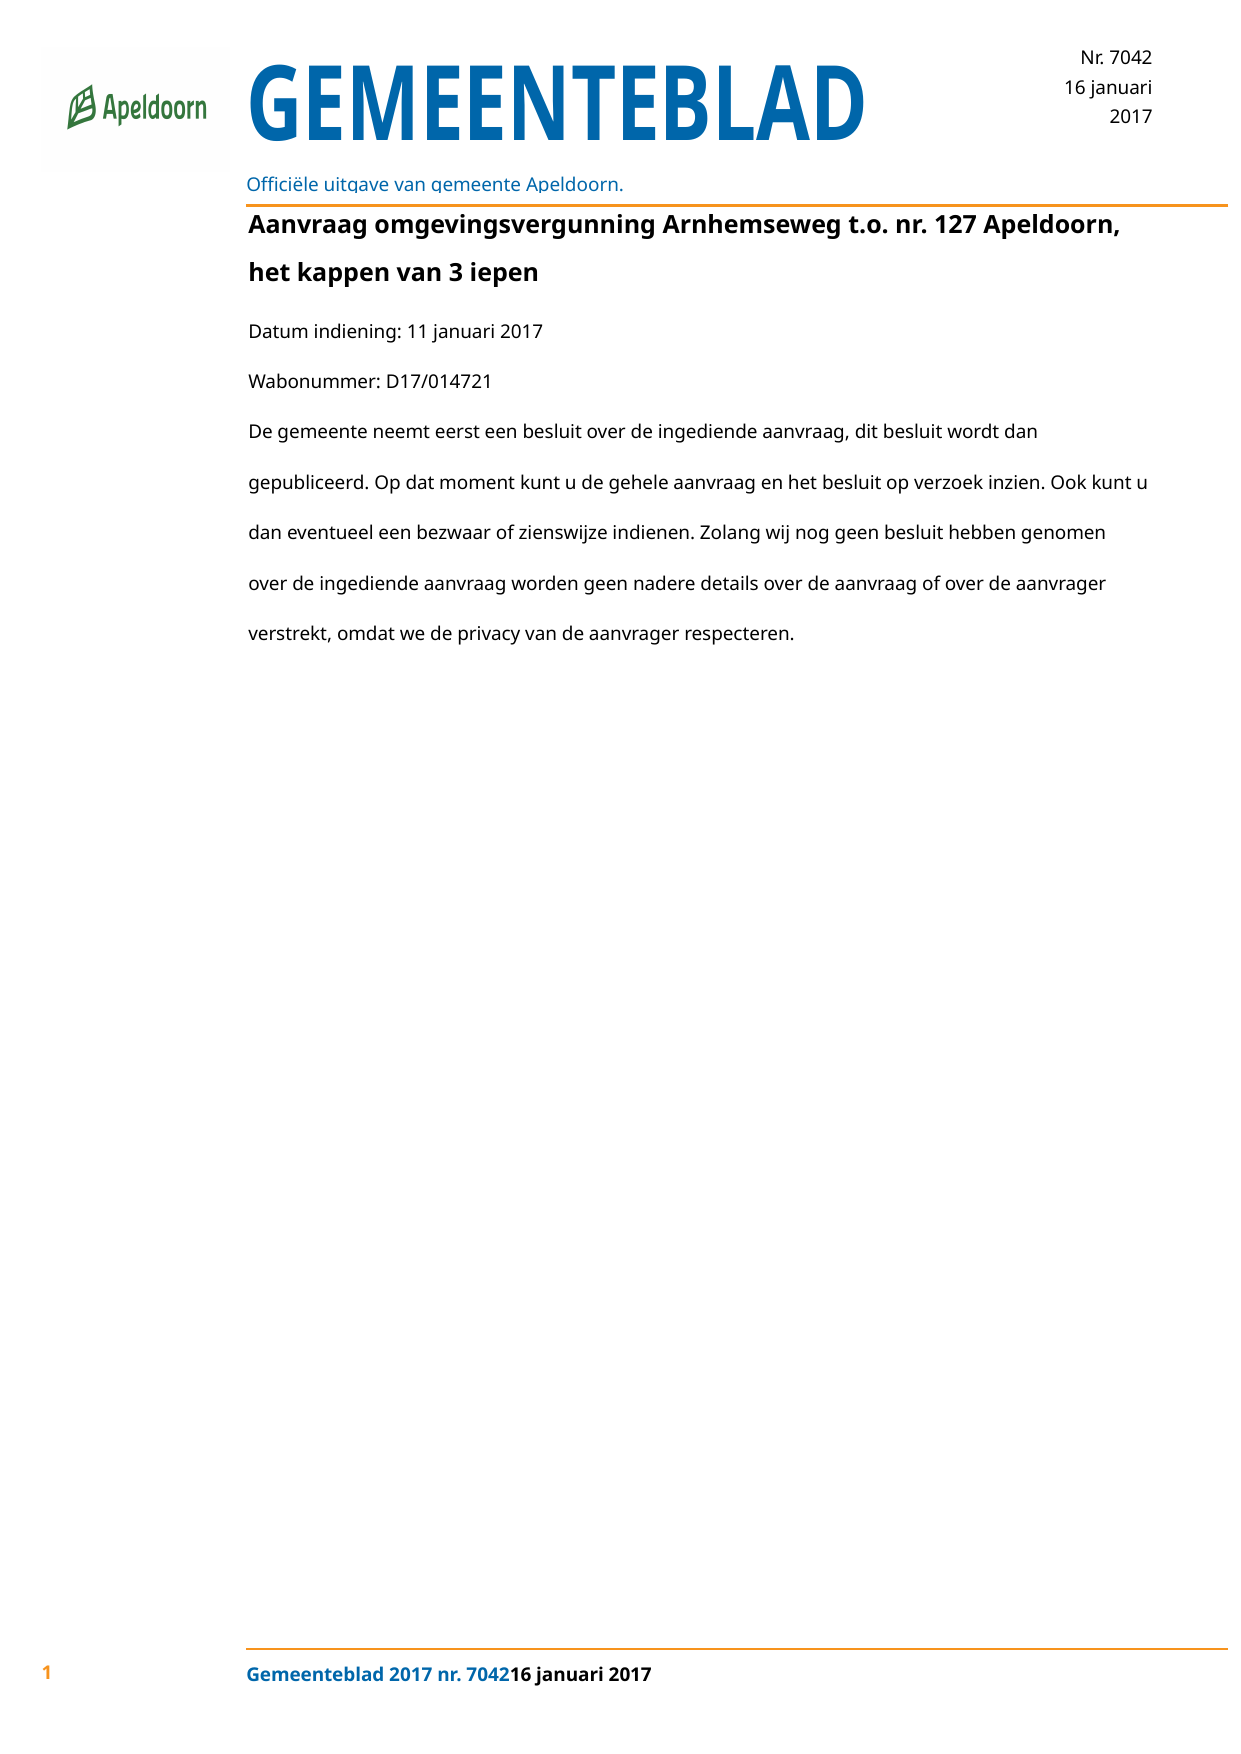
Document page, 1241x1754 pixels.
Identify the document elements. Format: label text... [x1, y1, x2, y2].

text over de ingediende aanvraag worden geen nadere details over de aanvraag of over de aanvrager [248, 570, 1152, 596]
text verstrekt, omdat we de privacy van de aanvrager respecteren. [248, 620, 1152, 646]
text Datum indiening: 11 januari 2017 [248, 318, 1152, 344]
text gepubliceerd. Op dat moment kunt u de gehele aanvraag en het besluit op verzoek inzien. Ook kunt u [248, 469, 1152, 495]
picture [41, 47, 231, 172]
text Wabonummer: D17/014721 [248, 368, 1152, 394]
text De gemeente neemt eerst een besluit over de ingediende aanvraag, dit besluit wordt dan [248, 419, 1152, 444]
text dan eventueel een bezwaar of zienswijze indienen. Zolang wij nog geen besluit hebben genomen [248, 519, 1152, 545]
text Aanvraag omgevingsvergunning Arnhemseweg t.o. nr. 127 Apeldoorn, het kappen van 3 iepen [248, 207, 1152, 288]
